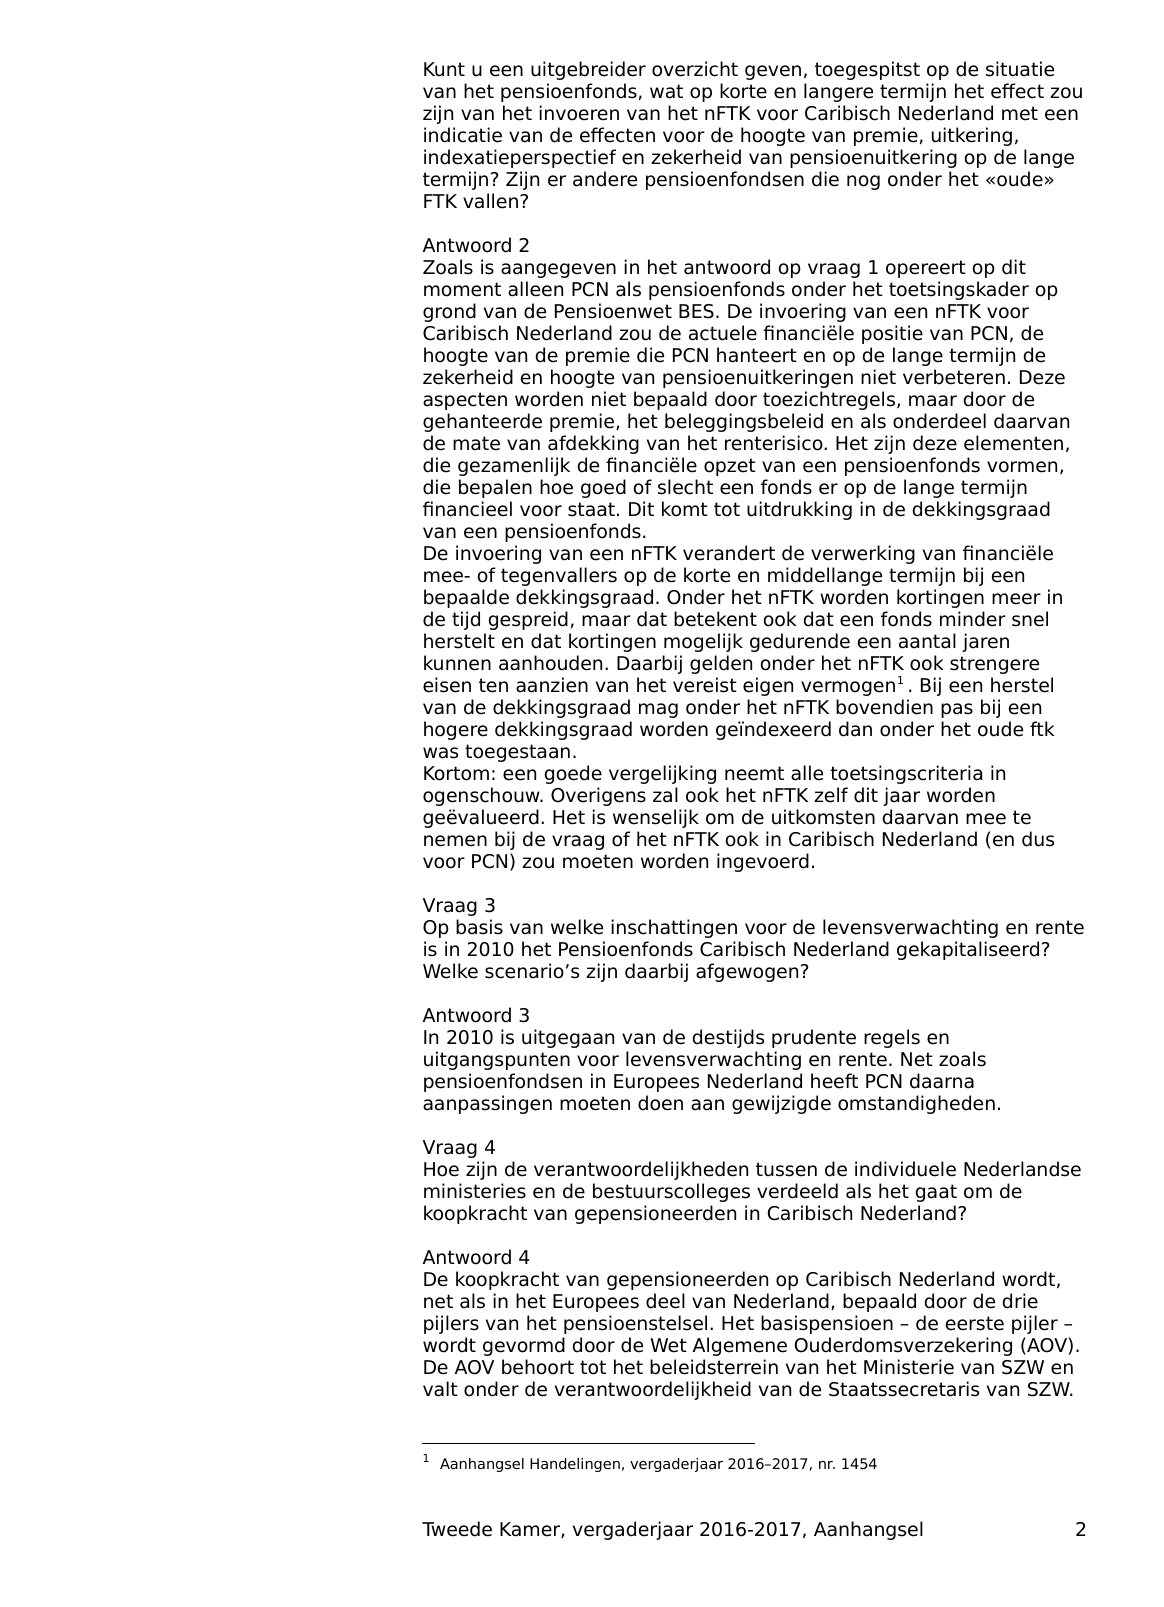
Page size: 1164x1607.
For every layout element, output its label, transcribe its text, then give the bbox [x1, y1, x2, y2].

text Antwoord 3 [422, 1005, 1087, 1027]
text Antwoord 2 [422, 235, 1087, 257]
text Kunt u een uitgebreider overzicht geven, toegespitst op de situatie van het pensioenfonds, wat op korte en langere termijn het effect zou zijn van het invoeren van het nFTK voor Caribisch Nederland met een indicatie van de effecten voor de hoogte van premie, uitkering, indexatieperspectief en zekerheid van pensioenuitkering op de lange termijn? Zijn er andere pensioenfondsen die nog onder het «oude» FTK vallen? [422, 59, 1087, 213]
text Antwoord 4 [422, 1247, 1087, 1269]
text De invoering van een nFTK verandert de verwerking van financiële mee- of tegenvallers op de korte en middellange termijn bij een bepaalde dekkingsgraad. Onder het nFTK worden kortingen meer in de tijd gespreid, maar dat betekent ook dat een fonds minder snel herstelt en dat kortingen mogelijk gedurende een aantal jaren kunnen aanhouden. Daarbij gelden onder het nFTK ook strengere eisen ten aanzien van het vereist eigen vermogen. Bij een herstel van de dekkingsgraad mag onder het nFTK bovendien pas bij een hogere dekkingsgraad worden geïndexeerd dan onder het oude ftk was toegestaan. [422, 543, 1087, 763]
text De koopkracht van gepensioneerden op Caribisch Nederland wordt, net als in het Europees deel van Nederland, bepaald door de drie pijlers van het pensioenstelsel. Het basispensioen – de eerste pijler – wordt gevormd door de Wet Algemene Ouderdomsverzekering (AOV). De AOV behoort tot het beleidsterrein van het Ministerie van SZW en valt onder de verantwoordelijkheid van de Staatssecretaris van SZW. [422, 1269, 1087, 1401]
text Vraag 4 [422, 1137, 1087, 1159]
text In 2010 is uitgegaan van de destijds prudente regels en uitgangspunten voor levensverwachting en rente. Net zoals pensioenfondsen in Europees Nederland heeft PCN daarna aanpassingen moeten doen aan gewijzigde omstandigheden. [422, 1027, 1087, 1115]
text Kortom: een goede vergelijking neemt alle toetsingscriteria in ogenschouw. Overigens zal ook het nFTK zelf dit jaar worden geëvalueerd. Het is wenselijk om de uitkomsten daarvan mee te nemen bij de vraag of het nFTK ook in Caribisch Nederland (en dus voor PCN) zou moeten worden ingevoerd. [422, 763, 1087, 872]
text Op basis van welke inschattingen voor de levensverwachting en rente is in 2010 het Pensioenfonds Caribisch Nederland gekapitaliseerd? Welke scenario’s zijn daarbij afgewogen? [422, 917, 1087, 983]
text Zoals is aangegeven in het antwoord op vraag 1 opereert op dit moment alleen PCN als pensioenfonds onder het toetsingskader op grond van de Pensioenwet BES. De invoering van een nFTK voor Caribisch Nederland zou de actuele financiële positie van PCN, de hoogte van de premie die PCN hanteert en op de lange termijn de zekerheid en hoogte van pensioenuitkeringen niet verbeteren. Deze aspecten worden niet bepaald door toezichtregels, maar door de gehanteerde premie, het beleggingsbeleid en als onderdeel daarvan de mate van afdekking van het renterisico. Het zijn deze elementen, die gezamenlijk de financiële opzet van een pensioenfonds vormen, die bepalen hoe goed of slecht een fonds er op de lange termijn financieel voor staat. Dit komt tot uitdrukking in de dekkingsgraad van een pensioenfonds. [422, 257, 1087, 543]
text Vraag 3 [422, 895, 1087, 917]
text Hoe zijn de verantwoordelijkheden tussen de individuele Nederlandse ministeries en de bestuurscolleges verdeeld als het gaat om de koopkracht van gepensioneerden in Caribisch Nederland? [422, 1159, 1087, 1225]
text Aanhangsel Handelingen, vergaderjaar 2016–2017, nr. 1454 [422, 1452, 1087, 1474]
